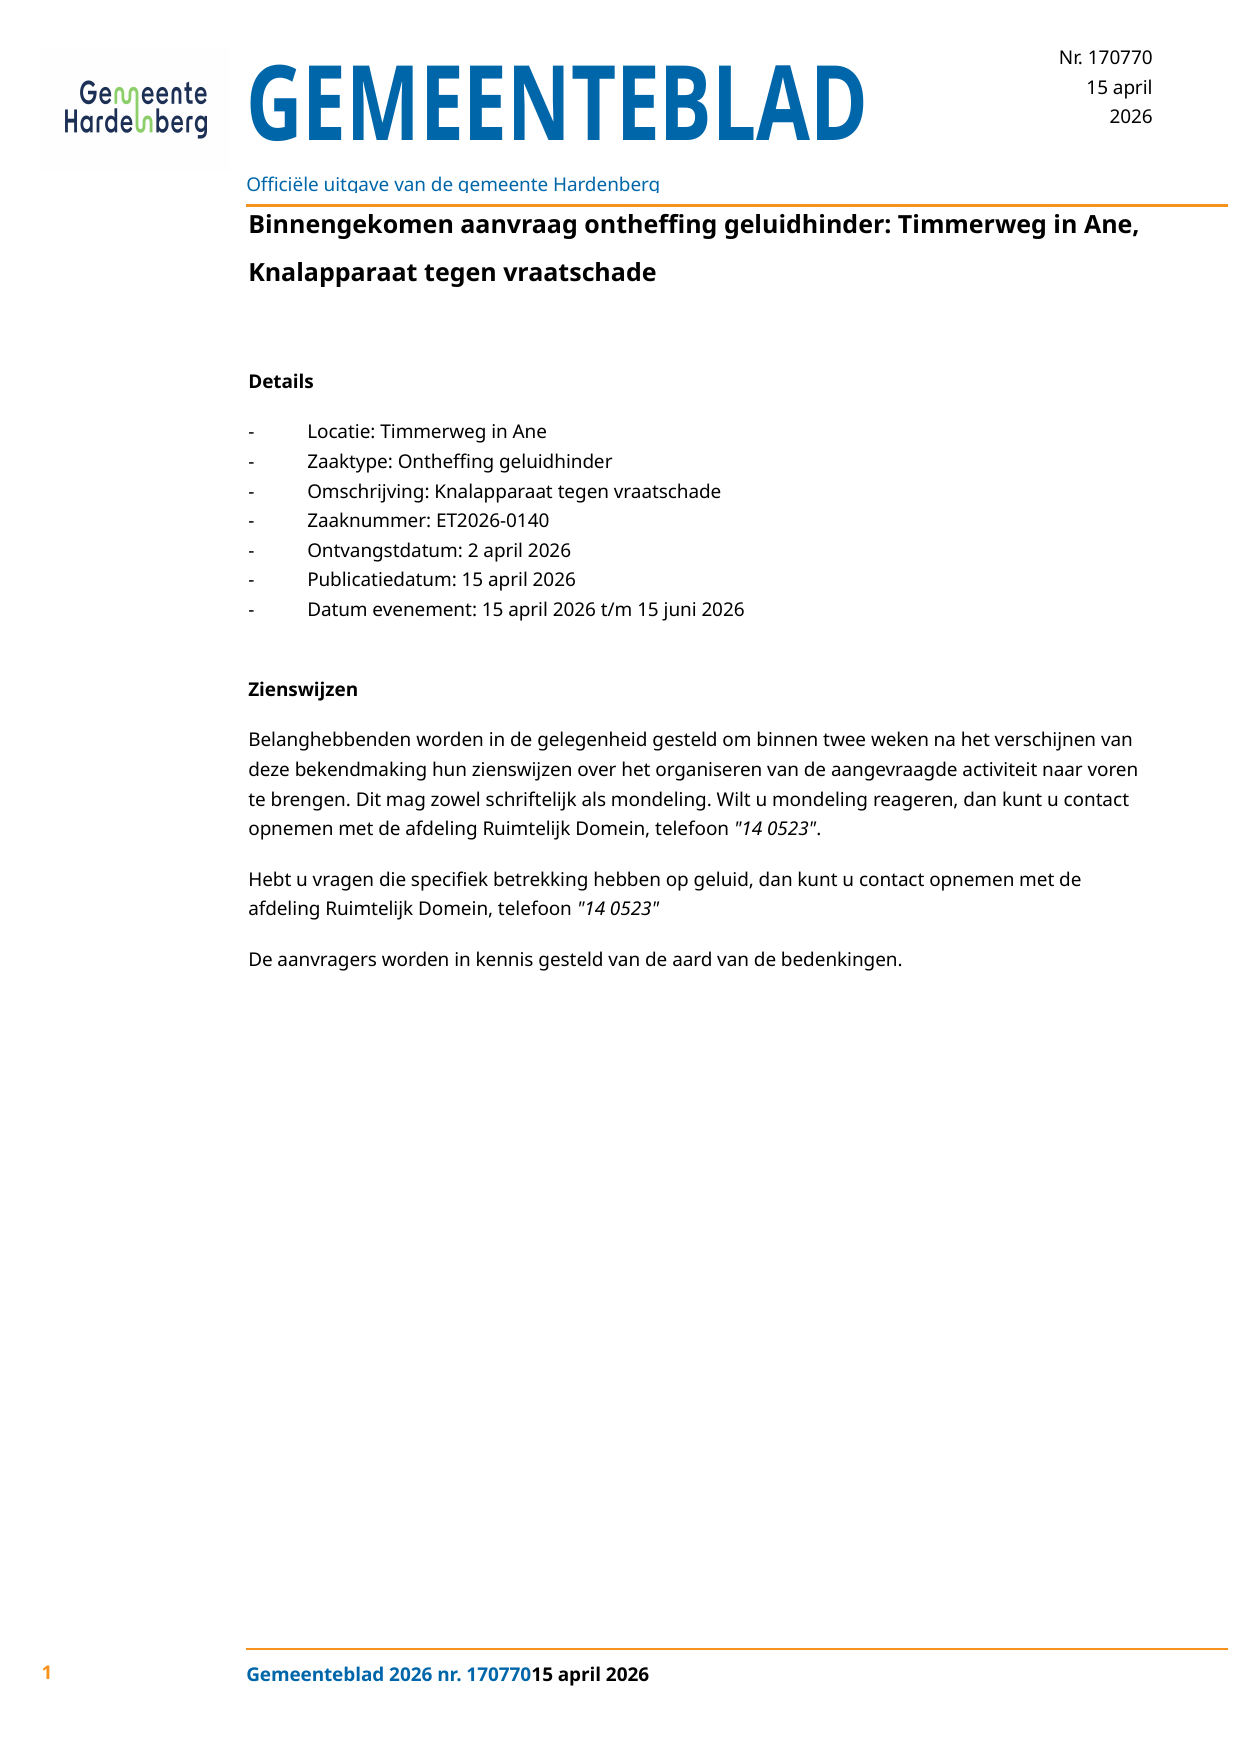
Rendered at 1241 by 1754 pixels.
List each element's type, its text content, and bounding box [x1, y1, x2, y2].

list Ontvangstdatum: 2 april 2026 [248, 537, 1152, 563]
text Details [248, 368, 1152, 394]
list Datum evenement: 15 april 2026 t/m 15 juni 2026 [248, 596, 1152, 622]
picture [41, 47, 231, 172]
list Omschrijving: Knalapparaat tegen vraatschade [248, 478, 1152, 504]
text Zienswijzen [248, 676, 1152, 702]
text Hebt u vragen die specifiek betrekking hebben op geluid, dan kunt u contact opnemen met de afdeling Ruimtelijk Domein, telefoon "14 0523" [248, 866, 1152, 921]
list Zaaktype: Ontheffing geluidhinder [248, 448, 1152, 474]
text Binnengekomen aanvraag ontheffing geluidhinder: Timmerweg in Ane, Knalapparaat tegen vraatschade [248, 207, 1152, 288]
list Zaaknummer: ET2026-0140 [248, 507, 1152, 533]
text Belanghebbenden worden in de gelegenheid gesteld om binnen twee weken na het verschijnen van deze bekendmaking hun zienswijzen over het organiseren van de aangevraagde activiteit naar voren te brengen. Dit mag zowel schriftelijk als mondeling. Wilt u mondeling reageren, dan kunt u contact opnemen met de afdeling Ruimtelijk Domein, telefoon "14 0523". [248, 727, 1152, 841]
list Locatie: Timmerweg in Ane [248, 419, 1152, 444]
list Publicatiedatum: 15 april 2026 [248, 567, 1152, 592]
text De aanvragers worden in kennis gesteld van de aard van de bedenkingen. [248, 946, 1152, 972]
